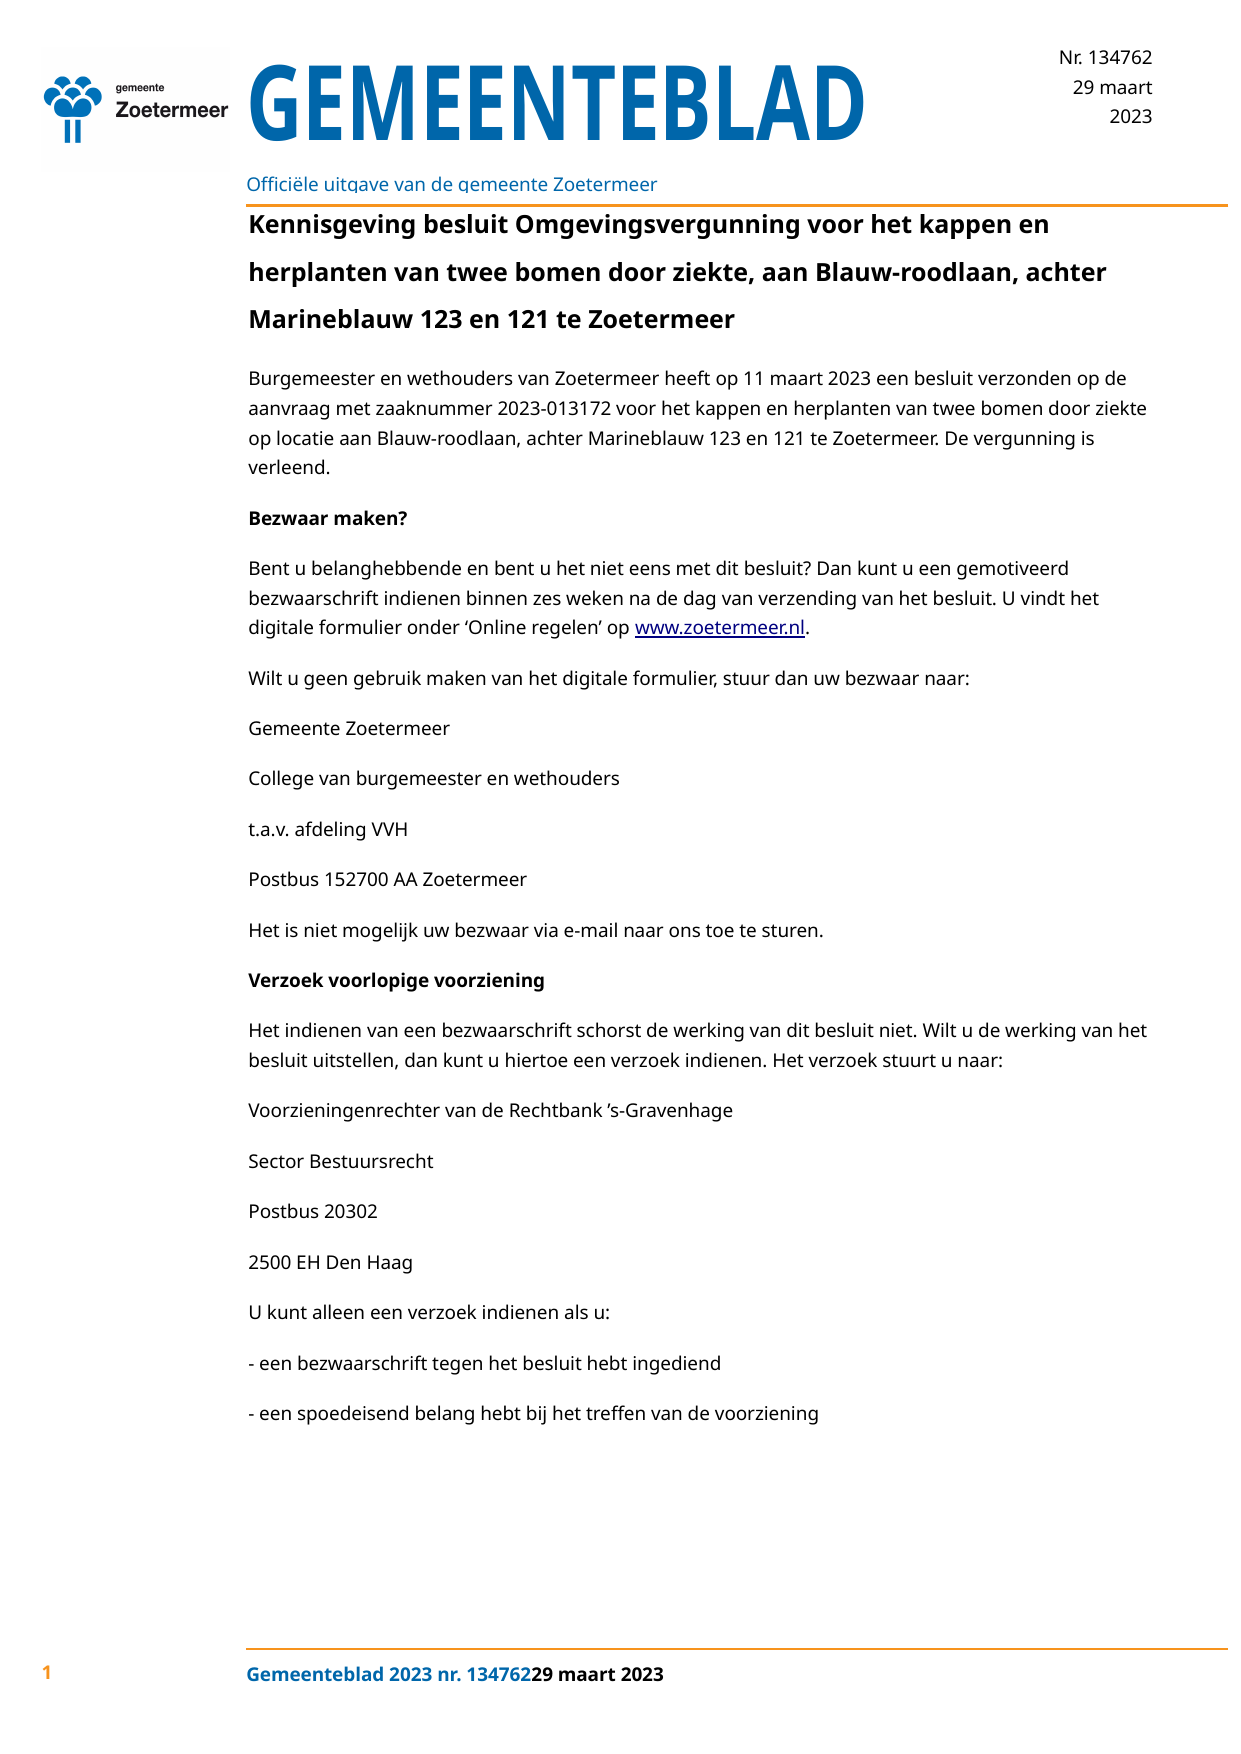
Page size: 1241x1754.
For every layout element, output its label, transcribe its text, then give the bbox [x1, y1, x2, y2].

text Voorzieningenrechter van de Rechtbank ’s-Gravenhage [248, 1098, 1152, 1123]
text Verzoek voorlopige voorziening [248, 967, 1152, 993]
text Het indienen van een bezwaarschrift schorst de werking van dit besluit niet. Wilt u de werking van het besluit uitstellen, dan kunt u hiertoe een verzoek indienen. Het verzoek stuurt u naar: [248, 1018, 1152, 1073]
text Sector Bestuursrecht [248, 1148, 1152, 1174]
text Het is niet mogelijk uw bezwaar via e-mail naar ons toe te sturen. [248, 917, 1152, 942]
text Gemeente Zoetermeer [248, 715, 1152, 741]
text Wilt u geen gebruik maken van het digitale formulier, stuur dan uw bezwaar naar: [248, 665, 1152, 690]
text College van burgemeester en wethouders [248, 766, 1152, 791]
text Bezwaar maken? [248, 505, 1152, 530]
text - een bezwaarschrift tegen het besluit hebt ingediend [248, 1350, 1152, 1375]
text 2500 EH Den Haag [248, 1249, 1152, 1274]
text Postbus 20302 [248, 1198, 1152, 1224]
text U kunt alleen een verzoek indienen als u: [248, 1299, 1152, 1325]
text - een spoedeisend belang hebt bij het treffen van de voorziening [248, 1400, 1152, 1426]
text Bent u belanghebbende en bent u het niet eens met dit besluit? Dan kunt u een gemotiveerd bezwaarschrift indienen binnen zes weken na de dag van verzending van het besluit. U vindt het digitale formulier onder ‘Online regelen’ op www.zoetermeer.nl. [248, 555, 1152, 640]
text Kennisgeving besluit Omgevingsvergunning voor het kappen en herplanten van twee bomen door ziekte, aan Blauw-roodlaan, achter Marineblauw 123 en 121 te Zoetermeer [248, 207, 1152, 336]
text Postbus 152700 AA Zoetermeer [248, 866, 1152, 892]
text Burgemeester en wethouders van Zoetermeer heeft op 11 maart 2023 een besluit verzonden op de aanvraag met zaaknummer 2023-013172 voor het kappen en herplanten van twee bomen door ziekte op locatie aan Blauw-roodlaan, achter Marineblauw 123 en 121 te Zoetermeer. De vergunning is verleend. [248, 366, 1152, 480]
picture [41, 47, 231, 172]
text t.a.v. afdeling VVH [248, 816, 1152, 842]
